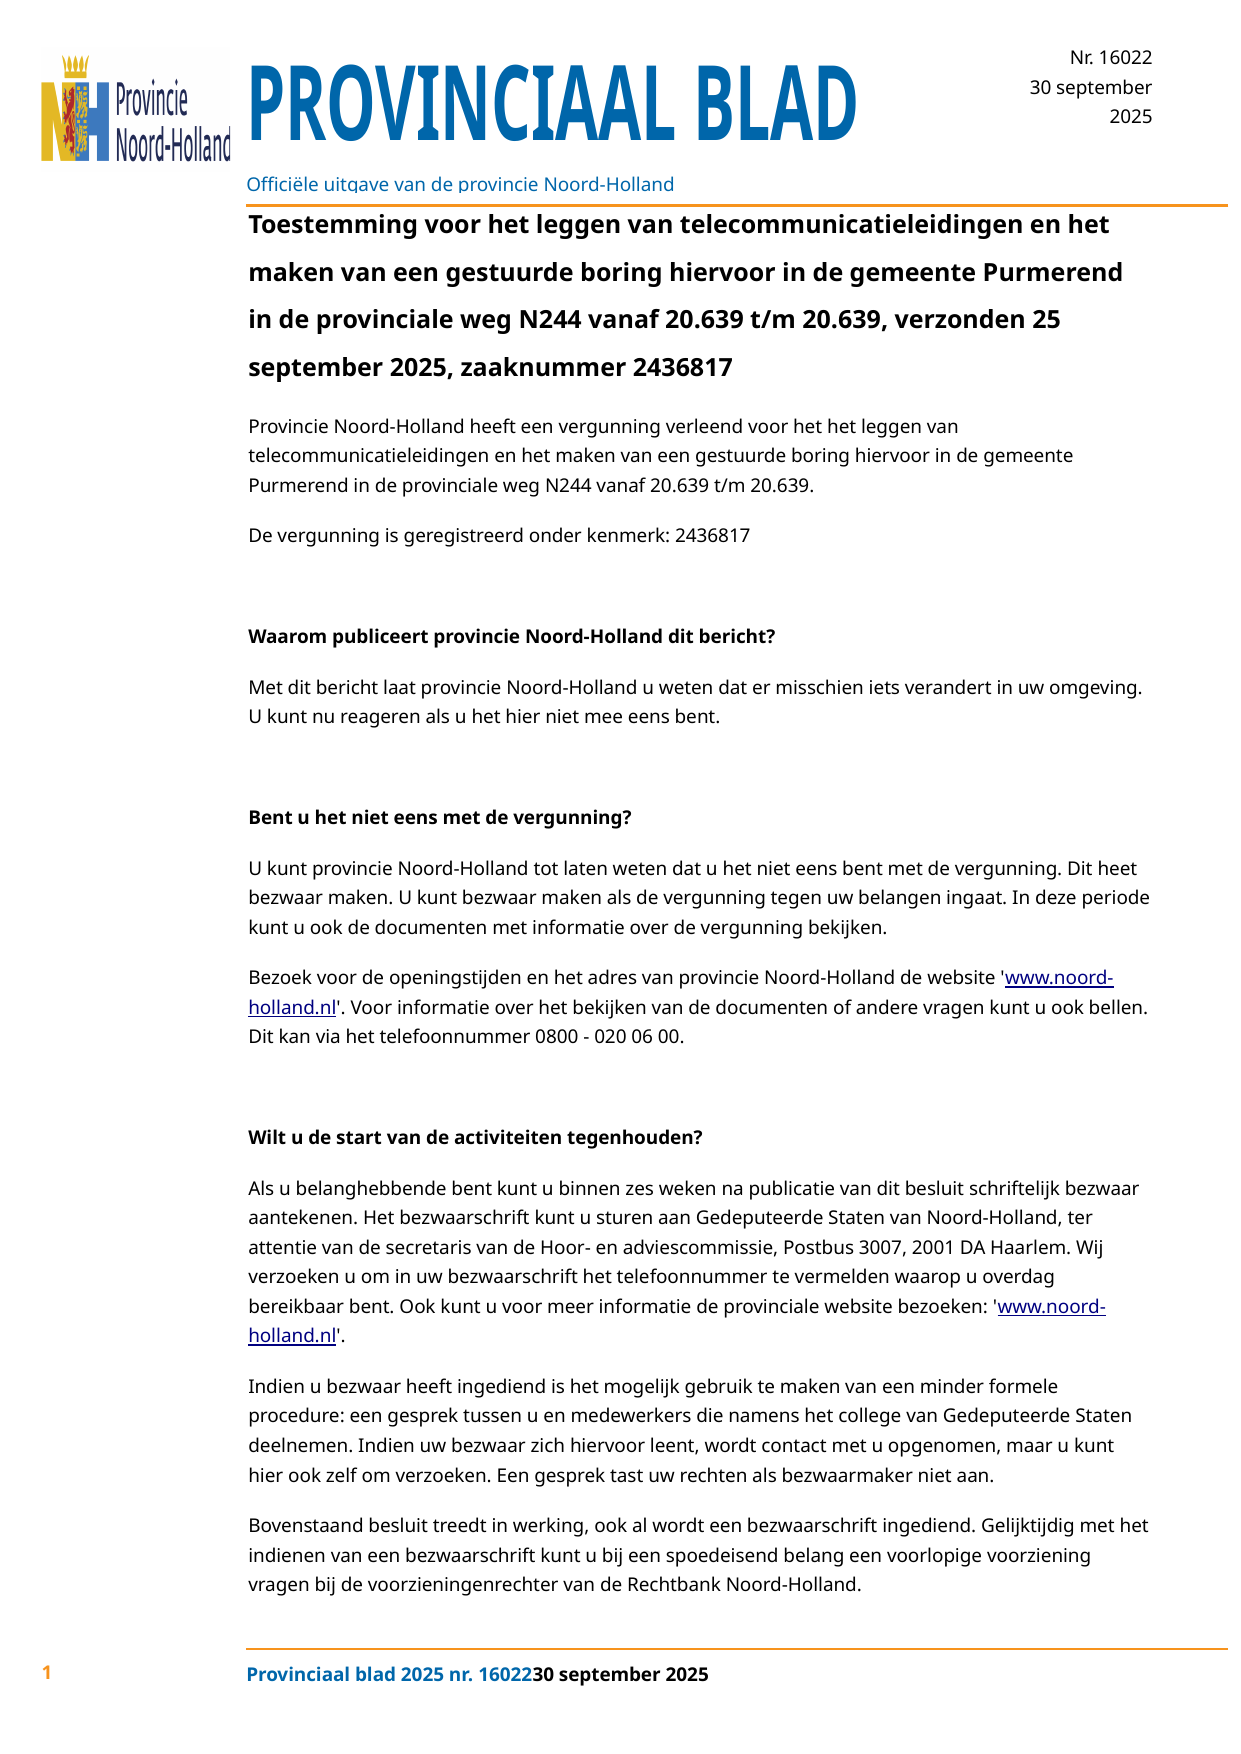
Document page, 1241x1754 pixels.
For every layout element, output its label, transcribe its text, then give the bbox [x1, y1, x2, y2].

text Indien u bezwaar heeft ingediend is het mogelijk gebruik te maken van een minder formele procedure: een gesprek tussen u en medewerkers die namens het college van Gedeputeerde Staten deelnemen. Indien uw bezwaar zich hiervoor leent, wordt contact met u opgenomen, maar u kunt hier ook zelf om verzoeken. Een gesprek tast uw rechten als bezwaarmaker niet aan. [248, 1373, 1152, 1488]
text Met dit bericht laat provincie Noord-Holland u weten dat er misschien iets verandert in uw omgeving. U kunt nu reageren als u het hier niet mee eens bent. [248, 674, 1152, 729]
text Waarom publiceert provincie Noord-Holland dit bericht? [248, 623, 1152, 649]
picture [41, 47, 231, 172]
text Toestemming voor het leggen van telecommunicatieleidingen en het maken van een gestuurde boring hiervoor in de gemeente Purmerend in de provinciale weg N244 vanaf 20.639 t/m 20.639, verzonden 25 september 2025, zaaknummer 2436817 [248, 207, 1152, 384]
text Als u belanghebbende bent kunt u binnen zes weken na publicatie van dit besluit schriftelijk bezwaar aantekenen. Het bezwaarschrift kunt u sturen aan Gedeputeerde Staten van Noord-Holland, ter attentie van de secretaris van de Hoor- en adviescommissie, Postbus 3007, 2001 DA Haarlem. Wij verzoeken u om in uw bezwaarschrift het telefoonnummer te vermelden waarop u overdag bereikbaar bent. Ook kunt u voor meer informatie de provinciale website bezoeken: 'www.noord-holland.nl'. [248, 1175, 1152, 1348]
text Bezoek voor de openingstijden en het adres van provincie Noord-Holland de website 'www.noord-holland.nl'. Voor informatie over het bekijken van de documenten of andere vragen kunt u ook bellen. Dit kan via het telefoonnummer 0800 - 020 06 00. [248, 964, 1152, 1049]
text Bovenstaand besluit treedt in werking, ook al wordt een bezwaarschrift ingediend. Gelijktijdig met het indienen van een bezwaarschrift kunt u bij een spoedeisend belang een voorlopige voorziening vragen bij de voorzieningenrechter van de Rechtbank Noord-Holland. [248, 1512, 1152, 1597]
text Bent u het niet eens met de vergunning? [248, 804, 1152, 830]
text U kunt provincie Noord-Holland tot laten weten dat u het niet eens bent met de vergunning. Dit heet bezwaar maken. U kunt bezwaar maken als de vergunning tegen uw belangen ingaat. In deze periode kunt u ook de documenten met informatie over de vergunning bekijken. [248, 855, 1152, 940]
text Wilt u de start van de activiteiten tegenhouden? [248, 1124, 1152, 1150]
text De vergunning is geregistreerd onder kenmerk: 2436817 [248, 523, 1152, 548]
text Provincie Noord-Holland heeft een vergunning verleend voor het het leggen van telecommunicatieleidingen en het maken van een gestuurde boring hiervoor in de gemeente Purmerend in de provinciale weg N244 vanaf 20.639 t/m 20.639. [248, 413, 1152, 498]
